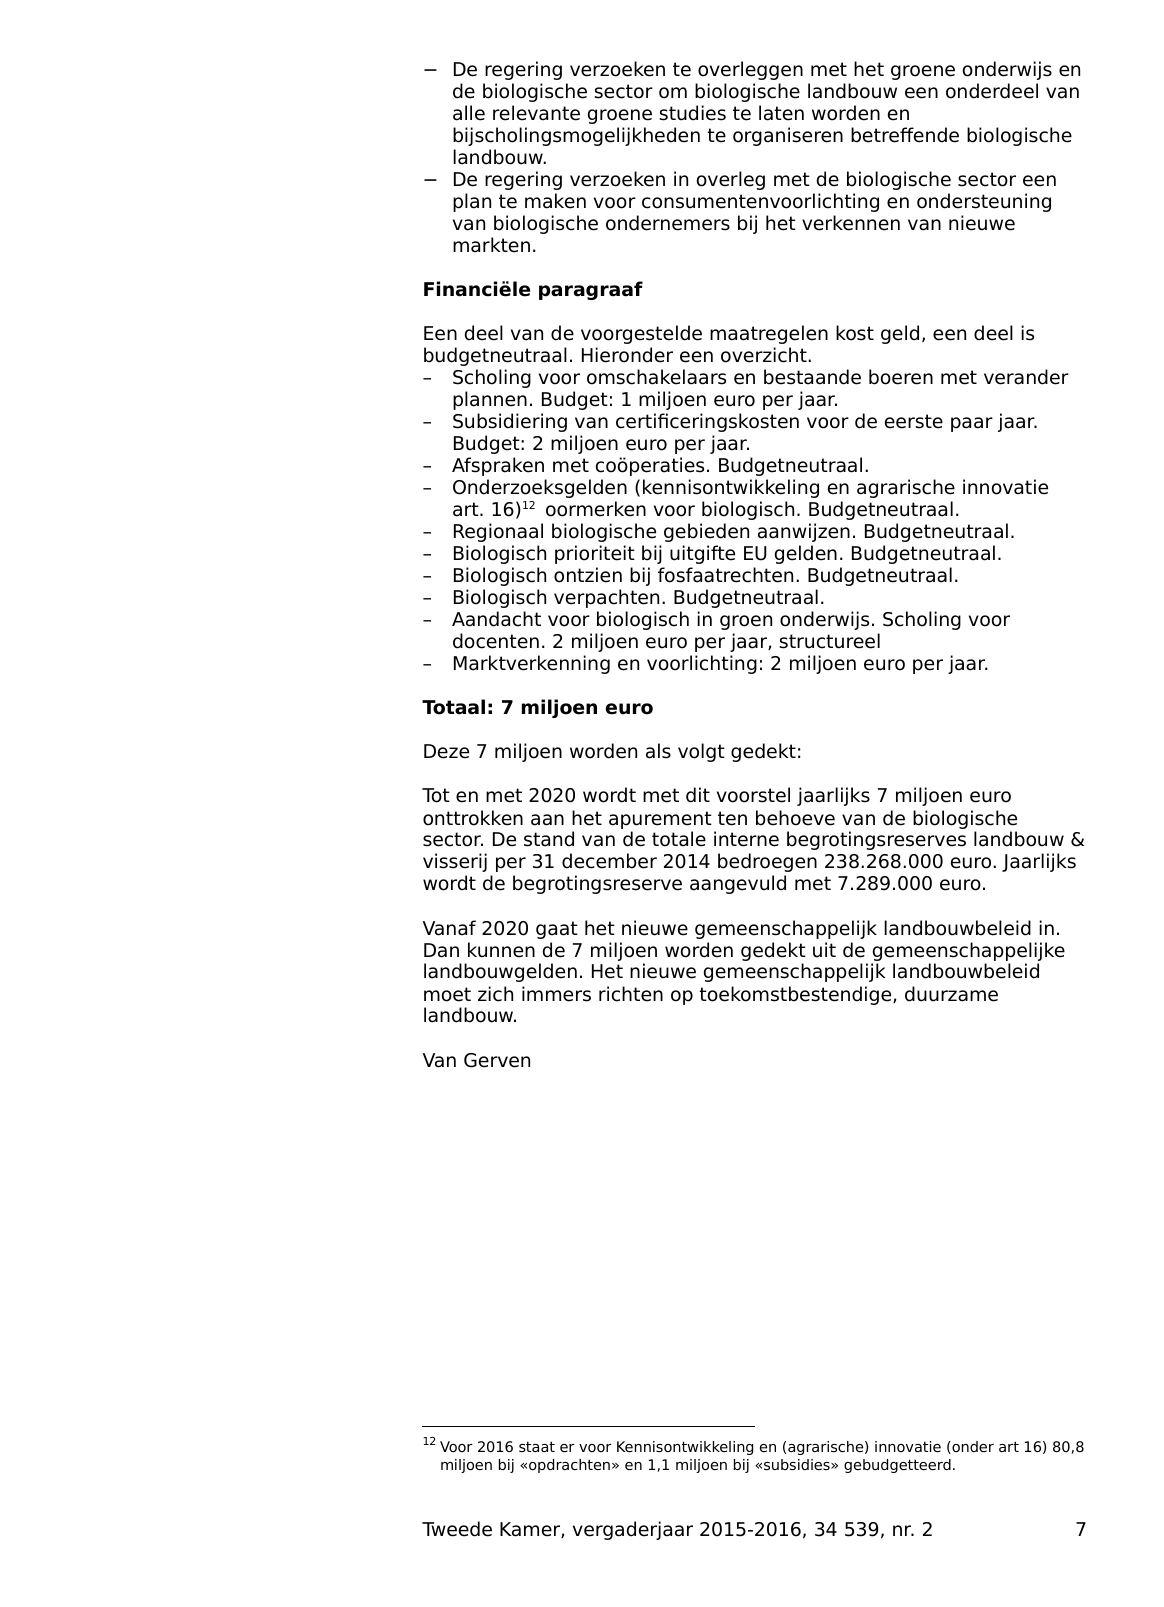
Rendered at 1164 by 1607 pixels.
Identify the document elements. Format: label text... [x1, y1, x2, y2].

text – Biologisch ontzien bij fosfaatrechten. Budgetneutraal. [422, 565, 1087, 587]
text Van Gerven [422, 1049, 1087, 1072]
text – Onderzoeksgelden (kennisontwikkeling en agrarische innovatie art. 16) oormerken voor biologisch. Budgetneutraal. [422, 477, 1087, 521]
text – Scholing voor omschakelaars en bestaande boeren met verander plannen. Budget: 1 miljoen euro per jaar. [422, 367, 1087, 411]
text – Biologisch prioriteit bij uitgifte EU gelden. Budgetneutraal. [422, 543, 1087, 565]
text Vanaf 2020 gaat het nieuwe gemeenschappelijk landbouwbeleid in. Dan kunnen de 7 miljoen worden gedekt uit de gemeenschappelijke landbouwgelden. Het nieuwe gemeenschappelijk landbouwbeleid moet zich immers richten op toekomstbestendige, duurzame landbouw. [422, 917, 1087, 1027]
text Een deel van de voorgestelde maatregelen kost geld, een deel is budgetneutraal. Hieronder een overzicht. [422, 323, 1087, 367]
text – Subsidiering van certificeringskosten voor de eerste paar jaar. Budget: 2 miljoen euro per jaar. [422, 411, 1087, 455]
text – Regionaal biologische gebieden aanwijzen. Budgetneutraal. [422, 521, 1087, 543]
text Voor 2016 staat er voor Kennisontwikkeling en (agrarische) innovatie (onder art 16) 80,8 miljoen bij «opdrachten» en 1,1 miljoen bij «subsidies» gebudgetteerd. [422, 1435, 1087, 1474]
subtitle Totaal: 7 miljoen euro [422, 697, 1087, 719]
text – Aandacht voor biologisch in groen onderwijs. Scholing voor docenten. 2 miljoen euro per jaar, structureel [422, 609, 1087, 653]
text − De regering verzoeken in overleg met de biologische sector een plan te maken voor consumentenvoorlichting en ondersteuning van biologische ondernemers bij het verkennen van nieuwe markten. [422, 169, 1087, 257]
text – Marktverkenning en voorlichting: 2 miljoen euro per jaar. [422, 653, 1087, 675]
text – Afspraken met coöperaties. Budgetneutraal. [422, 455, 1087, 477]
text Deze 7 miljoen worden als volgt gedekt: [422, 741, 1087, 763]
text Tot en met 2020 wordt met dit voorstel jaarlijks 7 miljoen euro onttrokken aan het apurement ten behoeve van de biologische sector. De stand van de totale interne begrotingsreserves landbouw & visserij per 31 december 2014 bedroegen 238.268.000 euro. Jaarlijks wordt de begrotingsreserve aangevuld met 7.289.000 euro. [422, 785, 1087, 895]
subtitle Financiële paragraaf [422, 279, 1087, 301]
text − De regering verzoeken te overleggen met het groene onderwijs en de biologische sector om biologische landbouw een onderdeel van alle relevante groene studies te laten worden en bijscholingsmogelijkheden te organiseren betreffende biologische landbouw. [422, 59, 1087, 169]
text – Biologisch verpachten. Budgetneutraal. [422, 587, 1087, 609]
